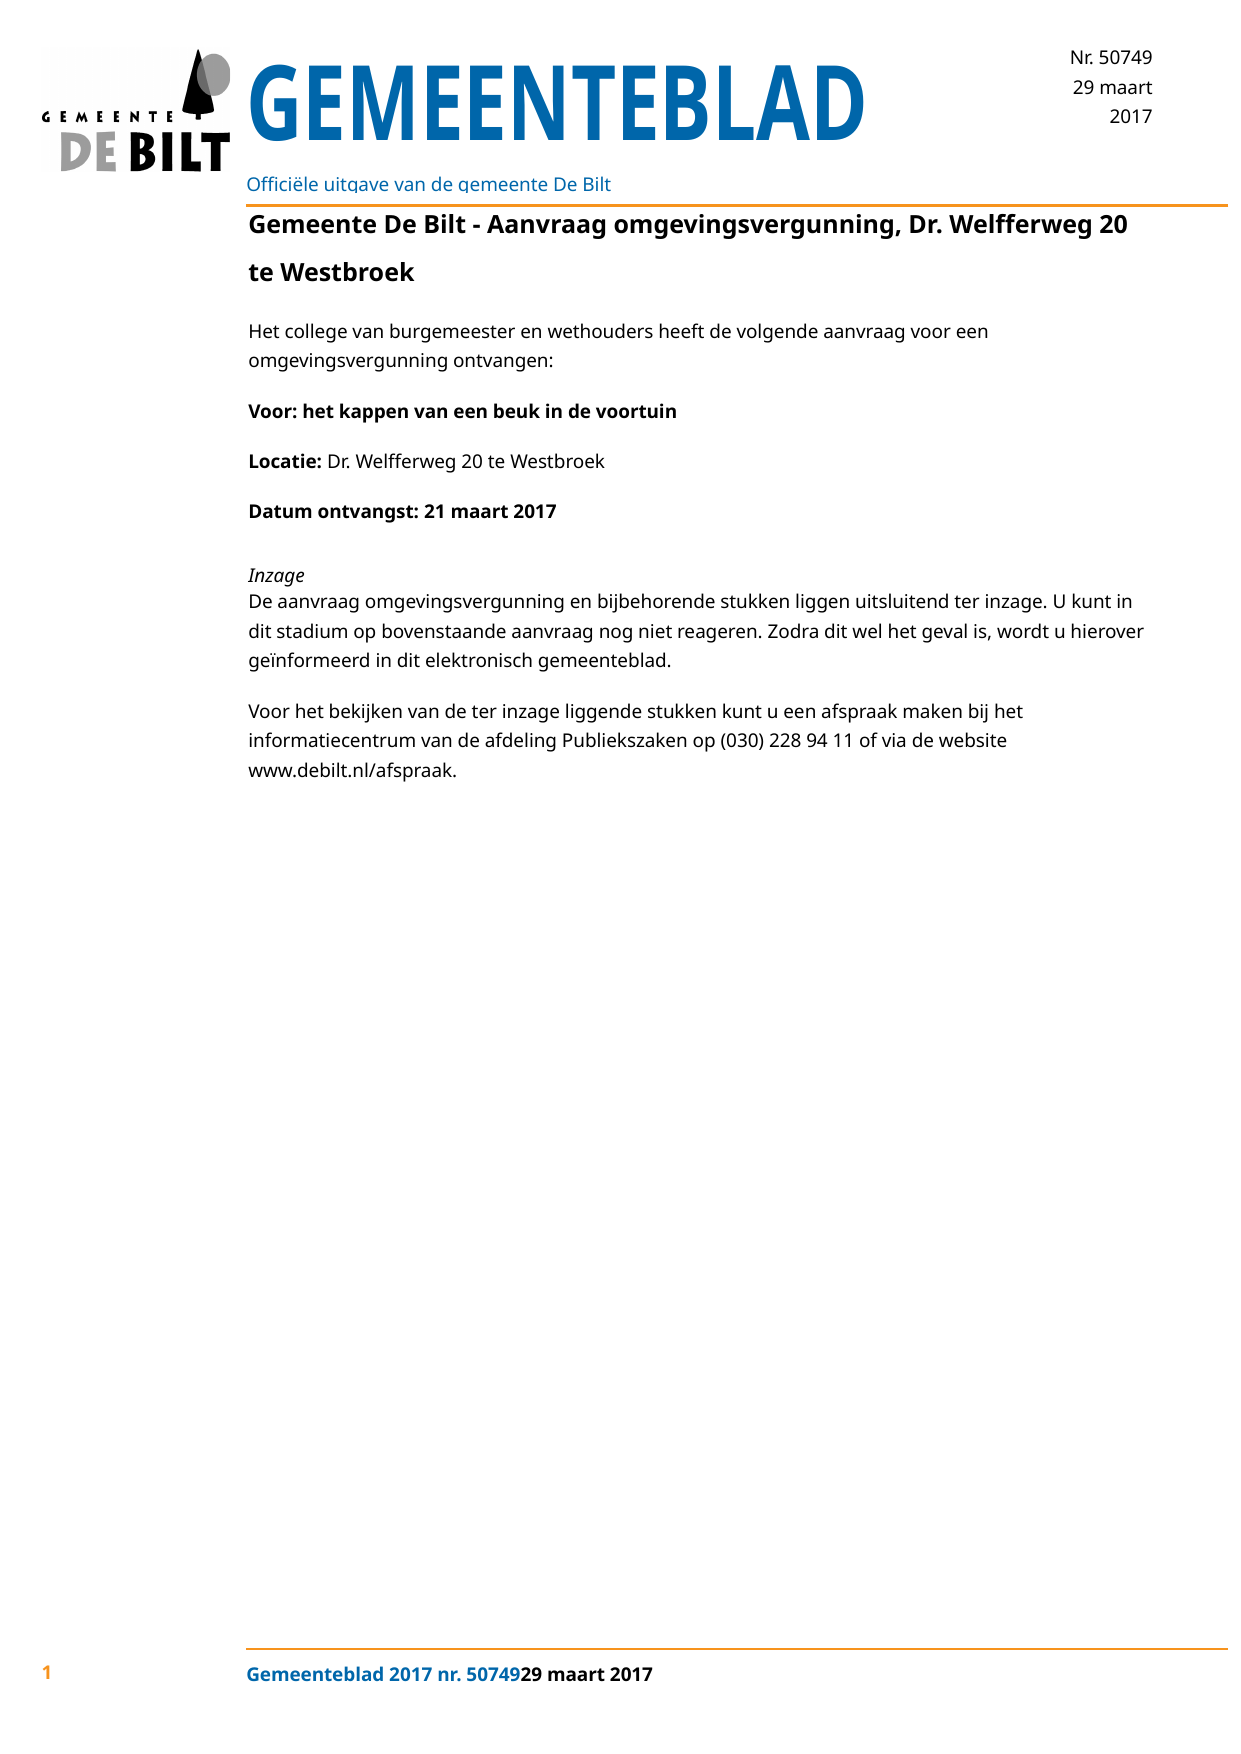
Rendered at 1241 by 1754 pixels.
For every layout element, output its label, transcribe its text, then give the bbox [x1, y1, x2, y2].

text Locatie: Dr. Welfferweg 20 te Westbroek [248, 448, 1152, 474]
text De aanvraag omgevingsvergunning en bijbehorende stukken liggen uitsluitend ter inzage. U kunt in dit stadium op bovenstaande aanvraag nog niet reageren. Zodra dit wel het geval is, wordt u hierover geïnformeerd in dit elektronisch gemeenteblad. [248, 588, 1152, 673]
text Gemeente De Bilt - Aanvraag omgevingsvergunning, Dr. Welfferweg 20 te Westbroek [248, 207, 1152, 288]
text Voor: het kappen van een beuk in de voortuin [248, 398, 1152, 424]
text Het college van burgemeester en wethouders heeft de volgende aanvraag voor een omgevingsvergunning ontvangen: [248, 318, 1152, 373]
text Voor het bekijken van de ter inzage liggende stukken kunt u een afspraak maken bij het informatiecentrum van de afdeling Publiekszaken op (030) 228 94 11 of via de website www.debilt.nl/afspraak. [248, 698, 1152, 783]
picture [41, 47, 231, 172]
text Inzage [248, 563, 1152, 588]
text Datum ontvangst: 21 maart 2017 [248, 499, 1152, 524]
